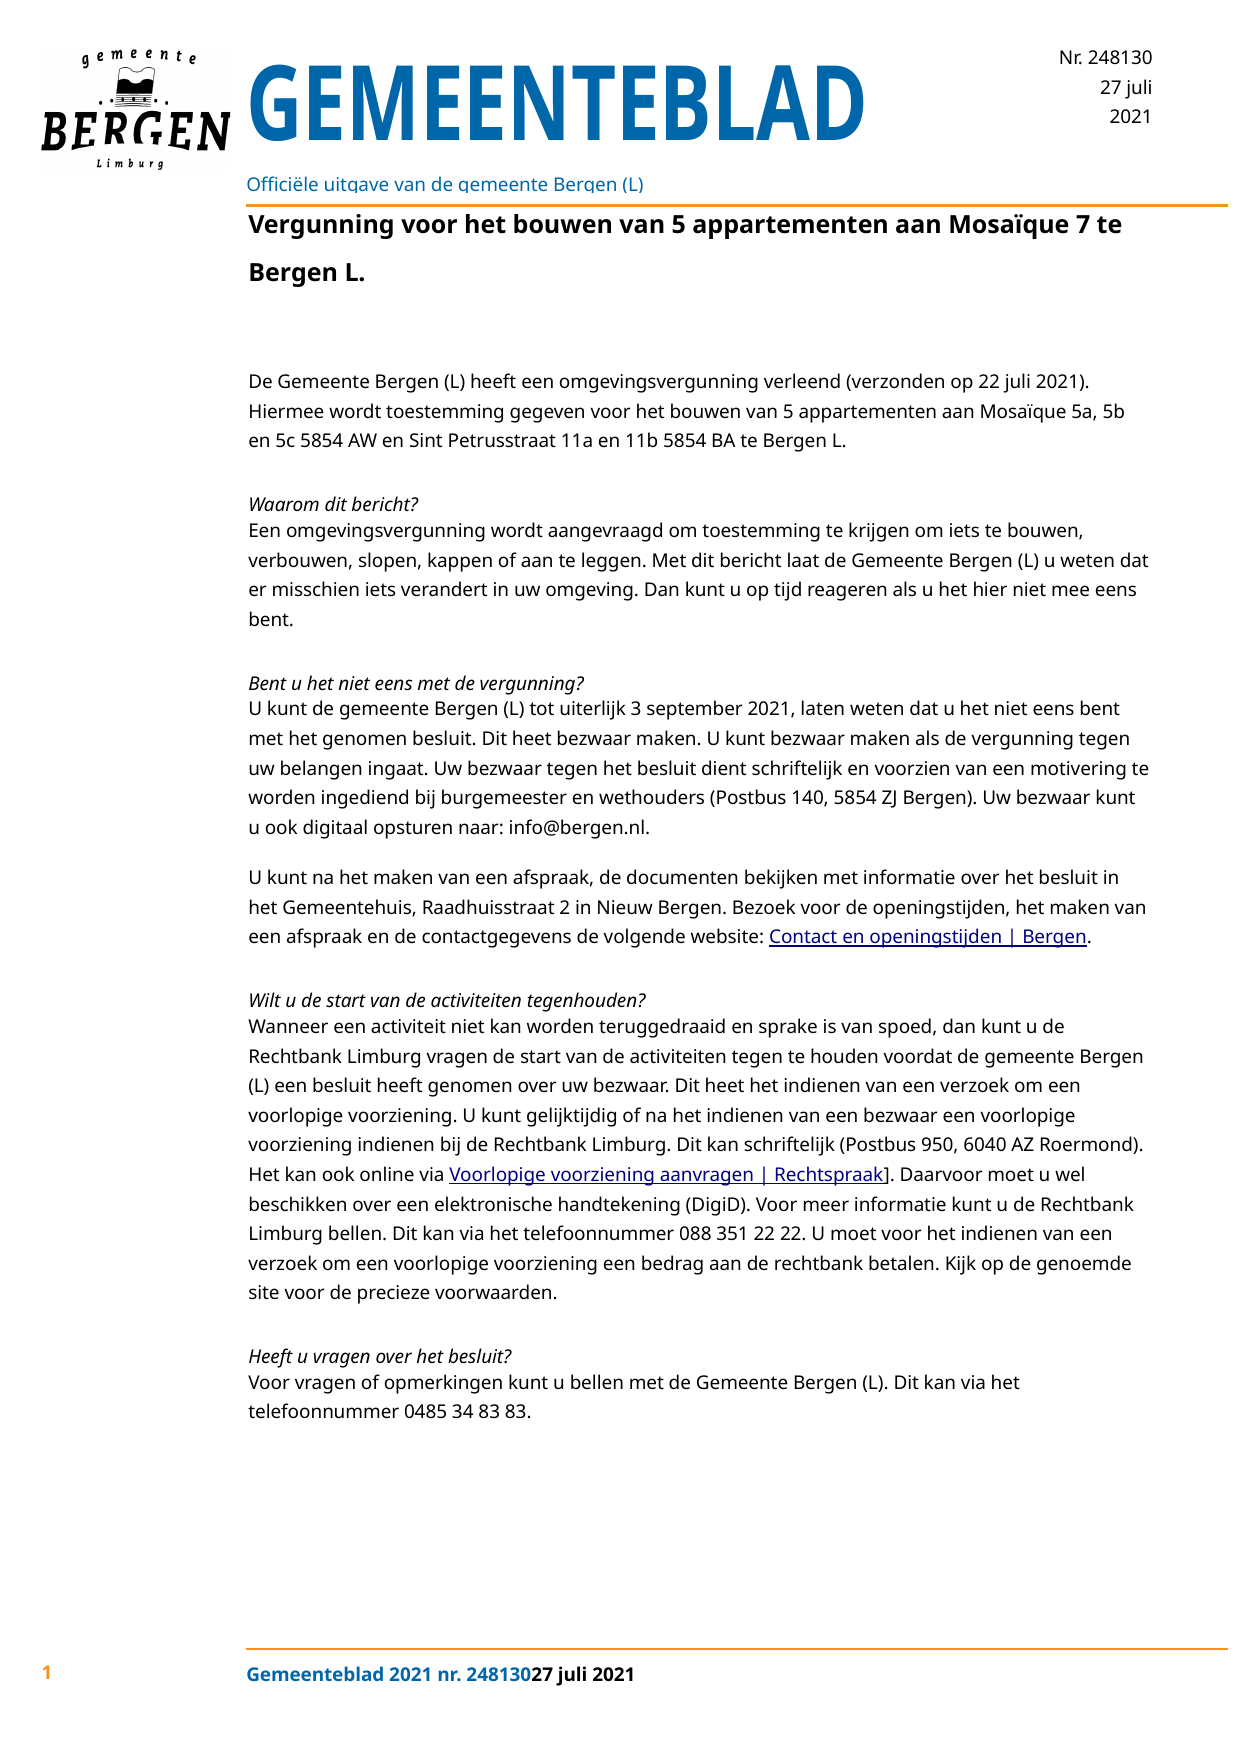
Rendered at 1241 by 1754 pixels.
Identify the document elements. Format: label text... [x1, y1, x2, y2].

text De Gemeente Bergen (L) heeft een omgevingsvergunning verleend (verzonden op 22 juli 2021). Hiermee wordt toestemming gegeven voor het bouwen van 5 appartementen aan Mosaïque 5a, 5b en 5c 5854 AW en Sint Petrusstraat 11a en 11b 5854 BA te Bergen L. [248, 368, 1152, 453]
text Waarom dit bericht? [248, 491, 1152, 517]
text U kunt na het maken van een afspraak, de documenten bekijken met informatie over het besluit in het Gemeentehuis, Raadhuisstraat 2 in Nieuw Bergen. Bezoek voor de openingstijden, het maken van een afspraak en de contactgegevens de volgende website: Contact en openingstijden | Bergen. [248, 864, 1152, 949]
picture [41, 47, 231, 172]
text Heeft u vragen over het besluit? [248, 1343, 1152, 1369]
text Vergunning voor het bouwen van 5 appartementen aan Mosaïque 7 te Bergen L. [248, 207, 1152, 288]
text U kunt de gemeente Bergen (L) tot uiterlijk 3 september 2021, laten weten dat u het niet eens bent met het genomen besluit. Dit heet bezwaar maken. U kunt bezwaar maken als de vergunning tegen uw belangen ingaat. Uw bezwaar tegen het besluit dient schriftelijk en voorzien van een motivering te worden ingediend bij burgemeester en wethouders (Postbus 140, 5854 ZJ Bergen). Uw bezwaar kunt u ook digitaal opsturen naar: info@bergen.nl. [248, 696, 1152, 840]
text Voor vragen of opmerkingen kunt u bellen met de Gemeente Bergen (L). Dit kan via het telefoonnummer 0485 34 83 83. [248, 1369, 1152, 1424]
text Een omgevingsvergunning wordt aangevraagd om toestemming te krijgen om iets te bouwen, verbouwen, slopen, kappen of aan te leggen. Met dit bericht laat de Gemeente Bergen (L) u weten dat er misschien iets verandert in uw omgeving. Dan kunt u op tijd reageren als u het hier niet mee eens bent. [248, 517, 1152, 632]
text Bent u het niet eens met de vergunning? [248, 670, 1152, 696]
text Wanneer een activiteit niet kan worden teruggedraaid en sprake is van spoed, dan kunt u de Rechtbank Limburg vragen de start van de activiteiten tegen te houden voordat de gemeente Bergen (L) een besluit heeft genomen over uw bezwaar. Dit heet het indienen van een verzoek om een voorlopige voorziening. U kunt gelijktijdig of na het indienen van een bezwaar een voorlopige voorziening indienen bij de Rechtbank Limburg. Dit kan schriftelijk (Postbus 950, 6040 AZ Roermond). Het kan ook online via Voorlopige voorziening aanvragen | Rechtspraak]. Daarvoor moet u wel beschikken over een elektronische handtekening (DigiD). Voor meer informatie kunt u de Rechtbank Limburg bellen. Dit kan via het telefoonnummer 088 351 22 22. U moet voor het indienen van een verzoek om een voorlopige voorziening een bedrag aan de rechtbank betalen. Kijk op de genoemde site voor de precieze voorwaarden. [248, 1013, 1152, 1305]
text Wilt u de start van de activiteiten tegenhouden? [248, 987, 1152, 1013]
